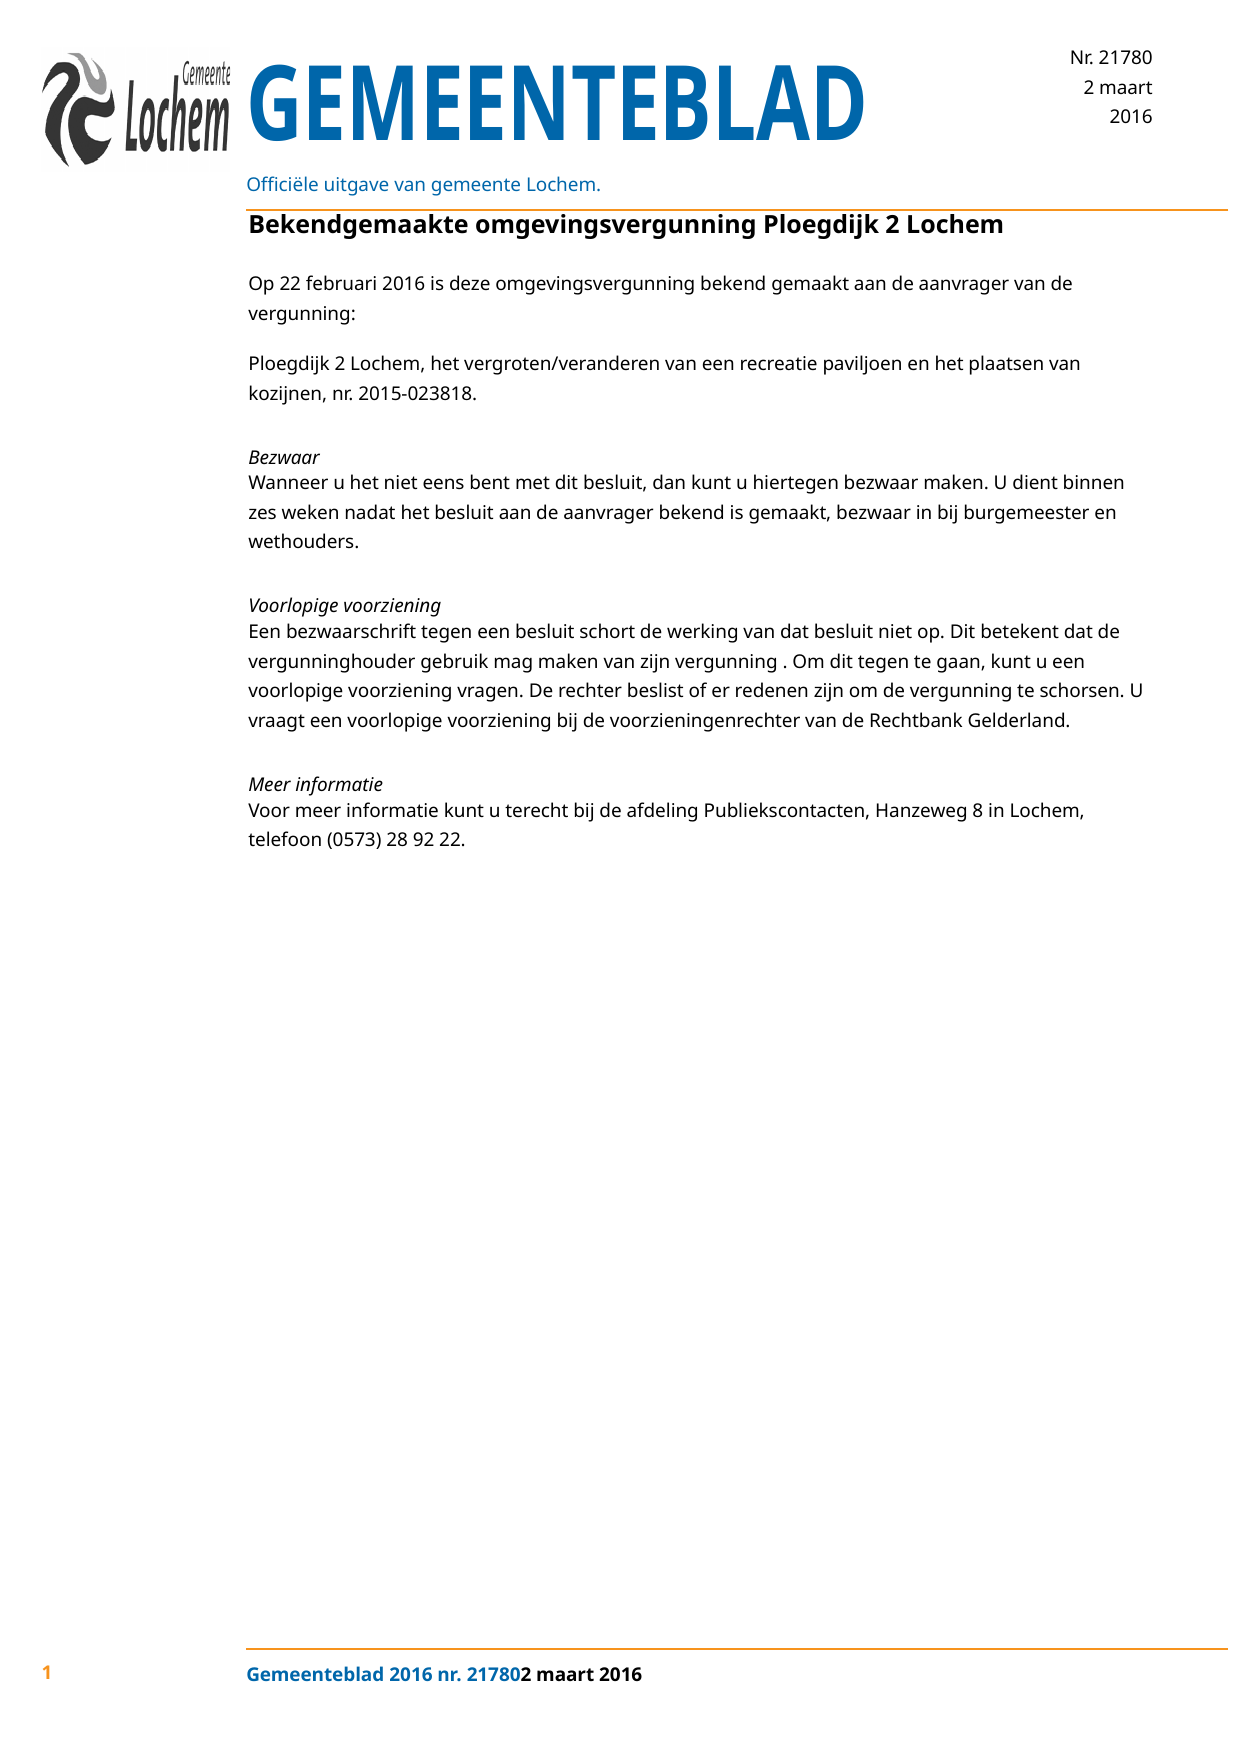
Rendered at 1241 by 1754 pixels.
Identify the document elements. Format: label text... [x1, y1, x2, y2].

text Ploegdijk 2 Lochem, het vergroten/veranderen van een recreatie paviljoen en het plaatsen van kozijnen, nr. 2015-023818. [248, 350, 1152, 406]
text Voor meer informatie kunt u terecht bij de afdeling Publiekscontacten, Hanzeweg 8 in Lochem, telefoon (0573) 28 92 22. [248, 797, 1152, 852]
picture [41, 47, 231, 172]
text Bezwaar [248, 444, 1152, 469]
text Op 22 februari 2016 is deze omgevingsvergunning bekend gemaakt aan de aanvrager van de vergunning: [248, 270, 1152, 326]
text Voorlopige voorziening [248, 593, 1152, 618]
text Bekendgemaakte omgevingsvergunning Ploegdijk 2 Lochem [248, 211, 1152, 241]
text Een bezwaarschrift tegen een besluit schort de werking van dat besluit niet op. Dit betekent dat de vergunninghouder gebruik mag maken van zijn vergunning . Om dit tegen te gaan, kunt u een voorlopige voorziening vragen. De rechter beslist of er redenen zijn om de vergunning te schorsen. U vraagt een voorlopige voorziening bij de voorzieningenrechter van de Rechtbank Gelderland. [248, 618, 1152, 733]
text Wanneer u het niet eens bent met dit besluit, dan kunt u hiertegen bezwaar maken. U dient binnen zes weken nadat het besluit aan de aanvrager bekend is gemaakt, bezwaar in bij burgemeester en wethouders. [248, 469, 1152, 554]
text Meer informatie [248, 771, 1152, 797]
